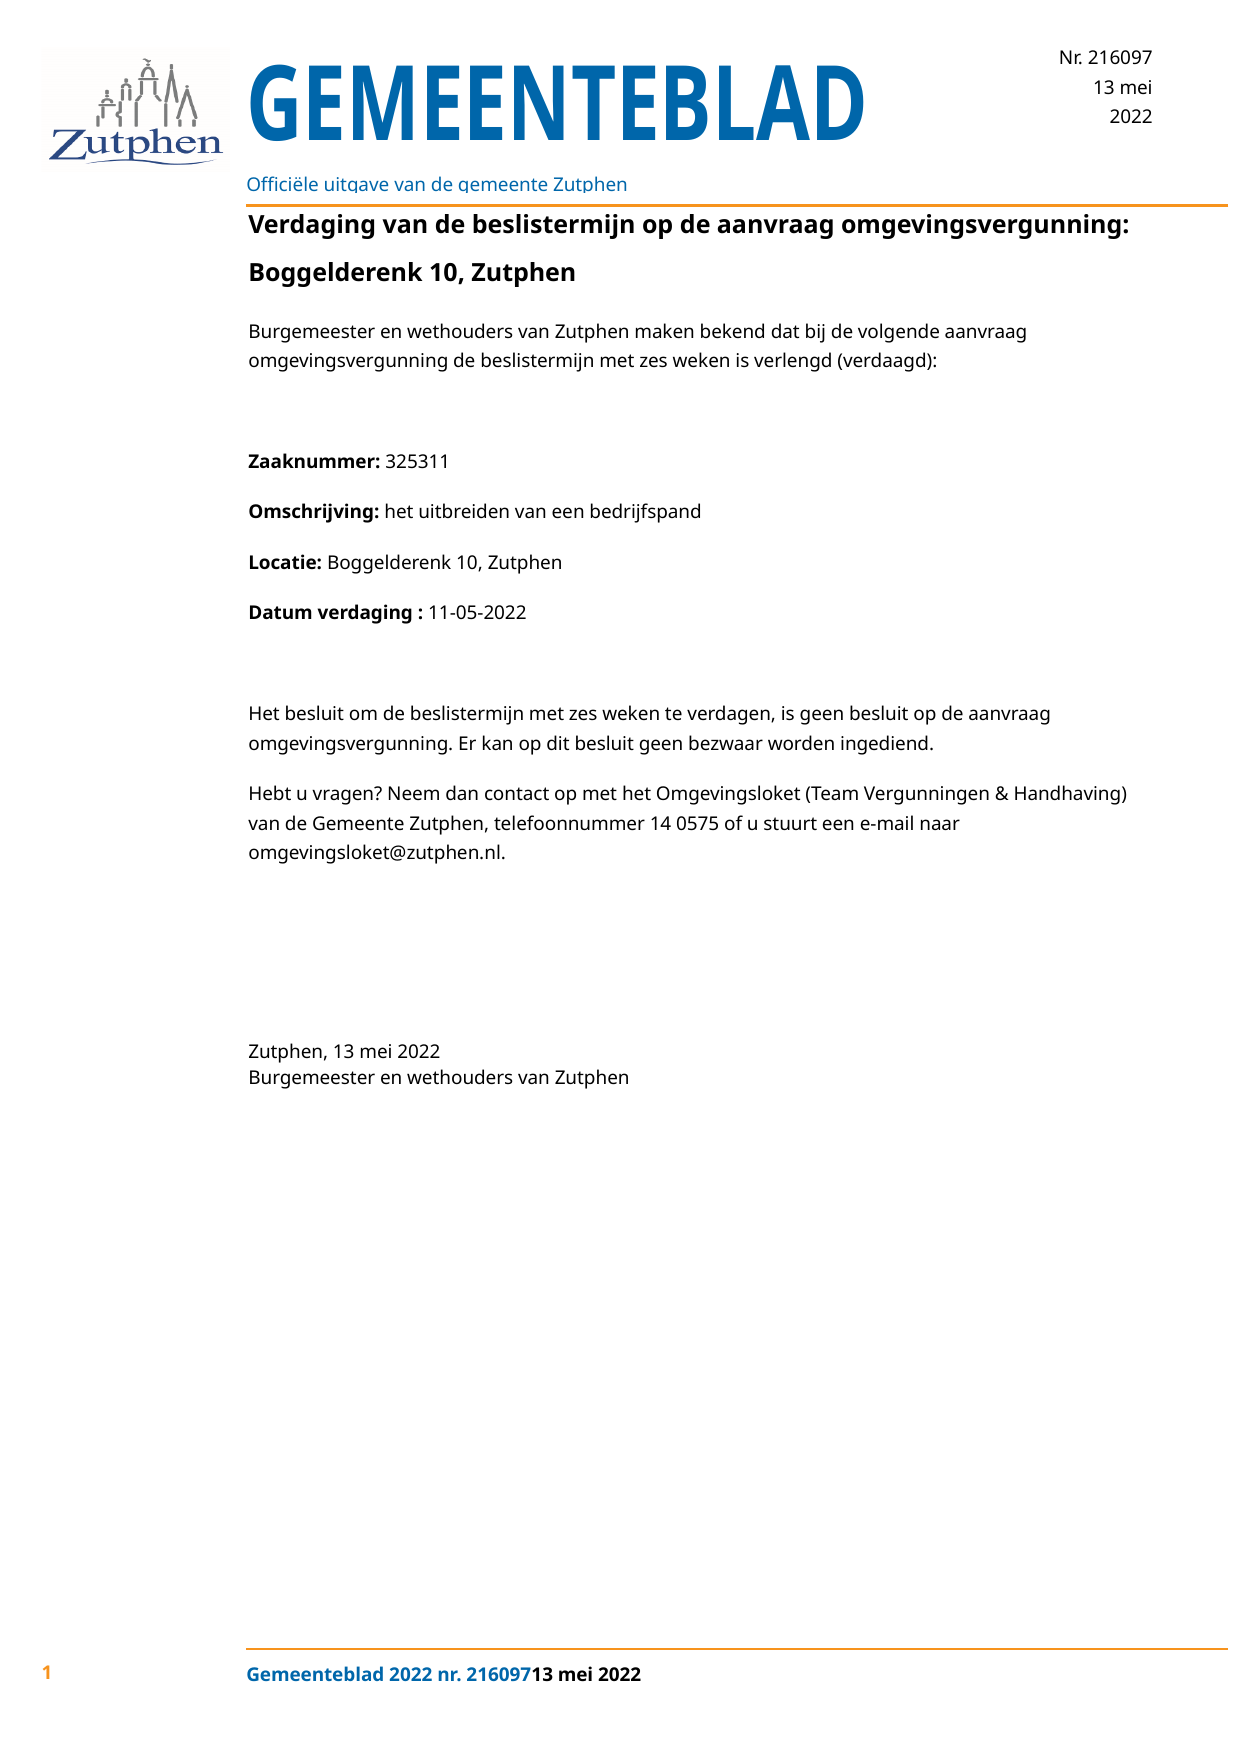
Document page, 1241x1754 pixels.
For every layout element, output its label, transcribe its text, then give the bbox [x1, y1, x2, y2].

text Burgemeester en wethouders van Zutphen [248, 1064, 1152, 1090]
text Zutphen, 13 mei 2022 [248, 1039, 1152, 1064]
text Locatie: Boggelderenk 10, Zutphen [248, 549, 1152, 575]
text Omschrijving: het uitbreiden van een bedrijfspand [248, 499, 1152, 524]
text Hebt u vragen? Neem dan contact op met het Omgevingsloket (Team Vergunningen & Handhaving) van de Gemeente Zutphen, telefoonnummer 14 0575 of u stuurt een e-mail naar omgevingsloket@zutphen.nl. [248, 780, 1152, 865]
text Het besluit om de beslistermijn met zes weken te verdagen, is geen besluit op de aanvraag omgevingsvergunning. Er kan op dit besluit geen bezwaar worden ingediend. [248, 700, 1152, 756]
picture [41, 47, 231, 172]
text Datum verdaging : 11-05-2022 [248, 599, 1152, 625]
text Zaaknummer: 325311 [248, 448, 1152, 474]
text Verdaging van de beslistermijn op de aanvraag omgevingsvergunning: Boggelderenk 10, Zutphen [248, 207, 1152, 288]
text Burgemeester en wethouders van Zutphen maken bekend dat bij de volgende aanvraag omgevingsvergunning de beslistermijn met zes weken is verlengd (verdaagd): [248, 318, 1152, 373]
